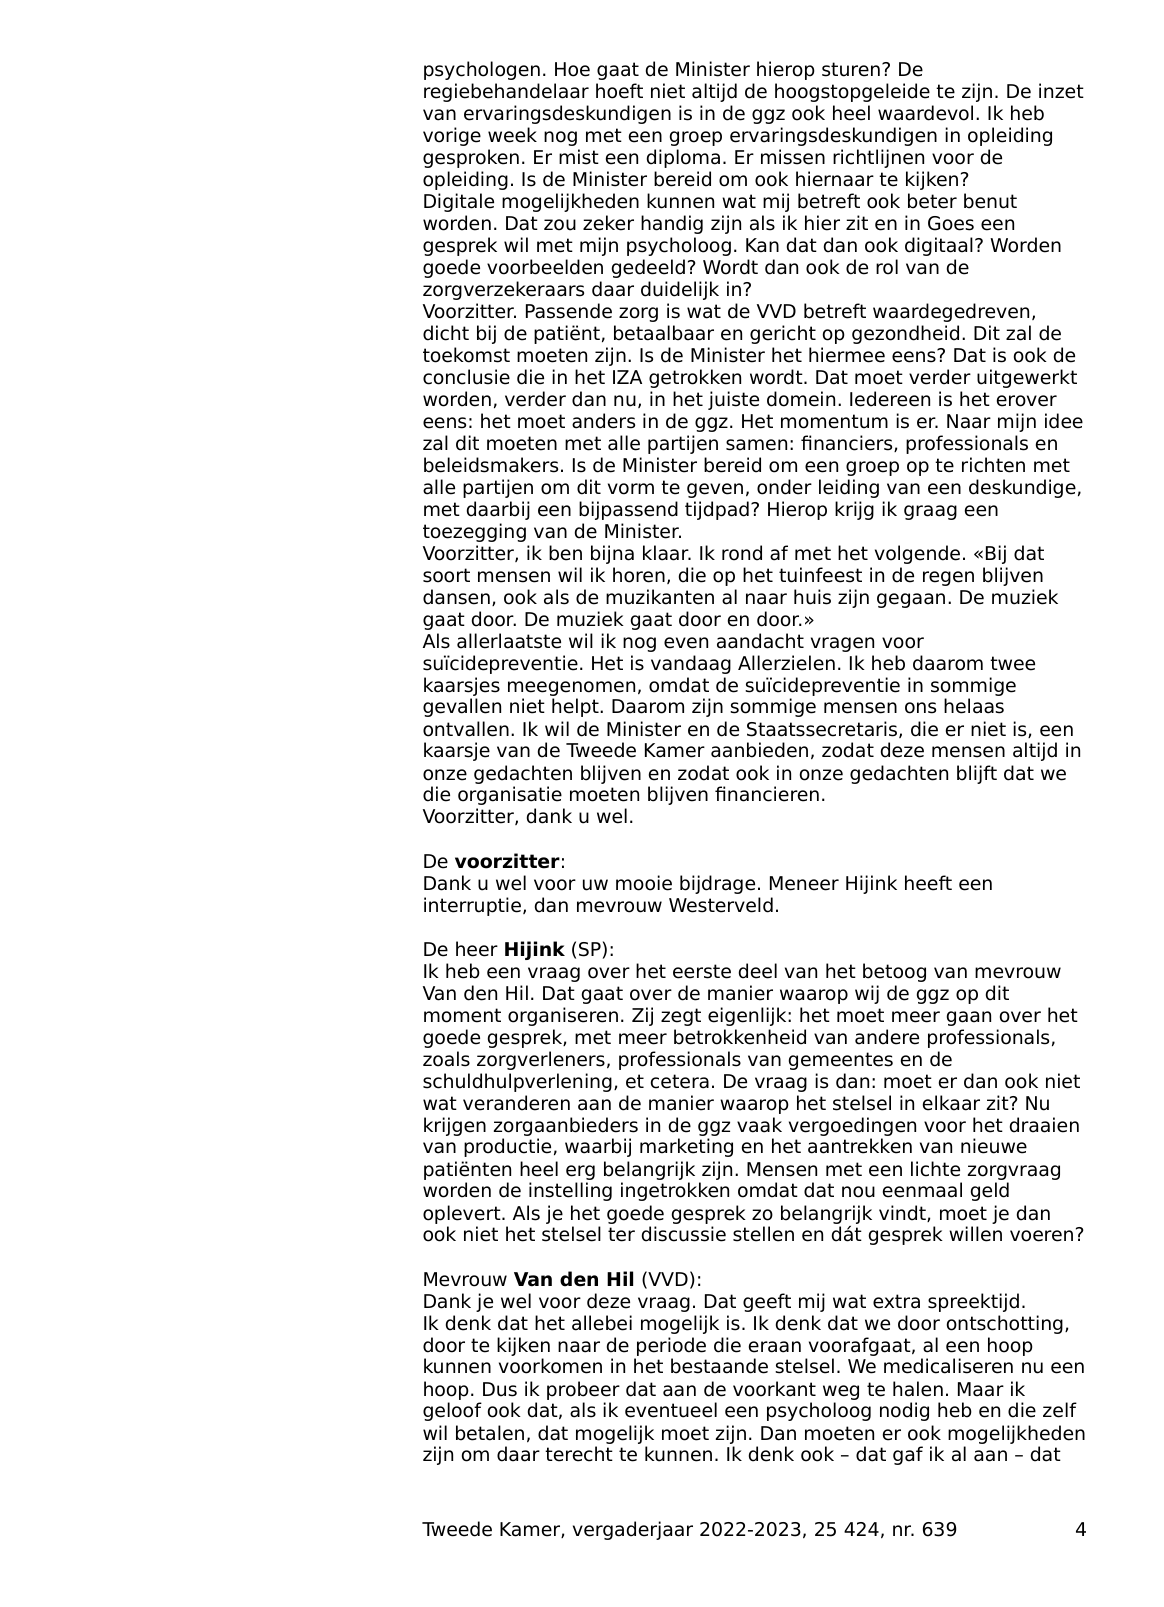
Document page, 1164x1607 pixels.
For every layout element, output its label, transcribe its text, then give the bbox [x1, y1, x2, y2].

text Dank je wel voor deze vraag. Dat geeft mij wat extra spreektijd. [422, 1291, 1087, 1312]
text Voorzitter, ik ben bijna klaar. Ik rond af met het volgende. «Bij dat soort mensen wil ik horen, die op het tuinfeest in de regen blijven dansen, ook als de muzikanten al naar huis zijn gegaan. De muziek gaat door. De muziek gaat door en door.» [422, 543, 1087, 631]
text De voorzitter: [422, 851, 1087, 872]
text Als allerlaatste wil ik nog even aandacht vragen voor suïcidepreventie. Het is vandaag Allerzielen. Ik heb daarom twee kaarsjes meegenomen, omdat de suïcidepreventie in sommige gevallen niet helpt. Daarom zijn sommige mensen ons helaas ontvallen. Ik wil de Minister en de Staatssecretaris, die er niet is, een kaarsje van de Tweede Kamer aanbieden, zodat deze mensen altijd in onze gedachten blijven en zodat ook in onze gedachten blijft dat we die organisatie moeten blijven financieren. [422, 631, 1087, 806]
text Mevrouw Van den Hil (VVD): [422, 1268, 1087, 1291]
text Voorzitter, dank u wel. [422, 806, 1087, 828]
text psychologen. Hoe gaat de Minister hierop sturen? De regiebehandelaar hoeft niet altijd de hoogstopgeleide te zijn. De inzet van ervaringsdeskundigen is in de ggz ook heel waardevol. Ik heb vorige week nog met een groep ervaringsdeskundigen in opleiding gesproken. Er mist een diploma. Er missen richtlijnen voor de opleiding. Is de Minister bereid om ook hiernaar te kijken? [422, 59, 1087, 191]
text Digitale mogelijkheden kunnen wat mij betreft ook beter benut worden. Dat zou zeker handig zijn als ik hier zit en in Goes een gesprek wil met mijn psycholoog. Kan dat dan ook digitaal? Worden goede voorbeelden gedeeld? Wordt dan ook de rol van de zorgverzekeraars daar duidelijk in? [422, 191, 1087, 301]
text Voorzitter. Passende zorg is wat de VVD betreft waardegedreven, dicht bij de patiënt, betaalbaar en gericht op gezondheid. Dit zal de toekomst moeten zijn. Is de Minister het hiermee eens? Dat is ook de conclusie die in het IZA getrokken wordt. Dat moet verder uitgewerkt worden, verder dan nu, in het juiste domein. Iedereen is het erover eens: het moet anders in de ggz. Het momentum is er. Naar mijn idee zal dit moeten met alle partijen samen: financiers, professionals en beleidsmakers. Is de Minister bereid om een groep op te richten met alle partijen om dit vorm te geven, onder leiding van een deskundige, met daarbij een bijpassend tijdpad? Hierop krijg ik graag een toezegging van de Minister. [422, 301, 1087, 543]
text De heer Hijink (SP): [422, 939, 1087, 961]
text Ik denk dat het allebei mogelijk is. Ik denk dat we door ontschotting, door te kijken naar de periode die eraan voorafgaat, al een hoop kunnen voorkomen in het bestaande stelsel. We medicaliseren nu een hoop. Dus ik probeer dat aan de voorkant weg te halen. Maar ik geloof ook dat, als ik eventueel een psycholoog nodig heb en die zelf wil betalen, dat mogelijk moet zijn. Dan moeten er ook mogelijkheden zijn om daar terecht te kunnen. Ik denk ook – dat gaf ik al aan – dat [422, 1312, 1087, 1466]
text Dank u wel voor uw mooie bijdrage. Meneer Hijink heeft een interruptie, dan mevrouw Westerveld. [422, 872, 1087, 916]
text Ik heb een vraag over het eerste deel van het betoog van mevrouw Van den Hil. Dat gaat over de manier waarop wij de ggz op dit moment organiseren. Zij zegt eigenlijk: het moet meer gaan over het goede gesprek, met meer betrokkenheid van andere professionals, zoals zorgverleners, professionals van gemeentes en de schuldhulpverlening, et cetera. De vraag is dan: moet er dan ook niet wat veranderen aan de manier waarop het stelsel in elkaar zit? Nu krijgen zorgaanbieders in de ggz vaak vergoedingen voor het draaien van productie, waarbij marketing en het aantrekken van nieuwe patiënten heel erg belangrijk zijn. Mensen met een lichte zorgvraag worden de instelling ingetrokken omdat dat nou eenmaal geld oplevert. Als je het goede gesprek zo belangrijk vindt, moet je dan ook niet het stelsel ter discussie stellen en dát gesprek willen voeren? [422, 961, 1087, 1246]
